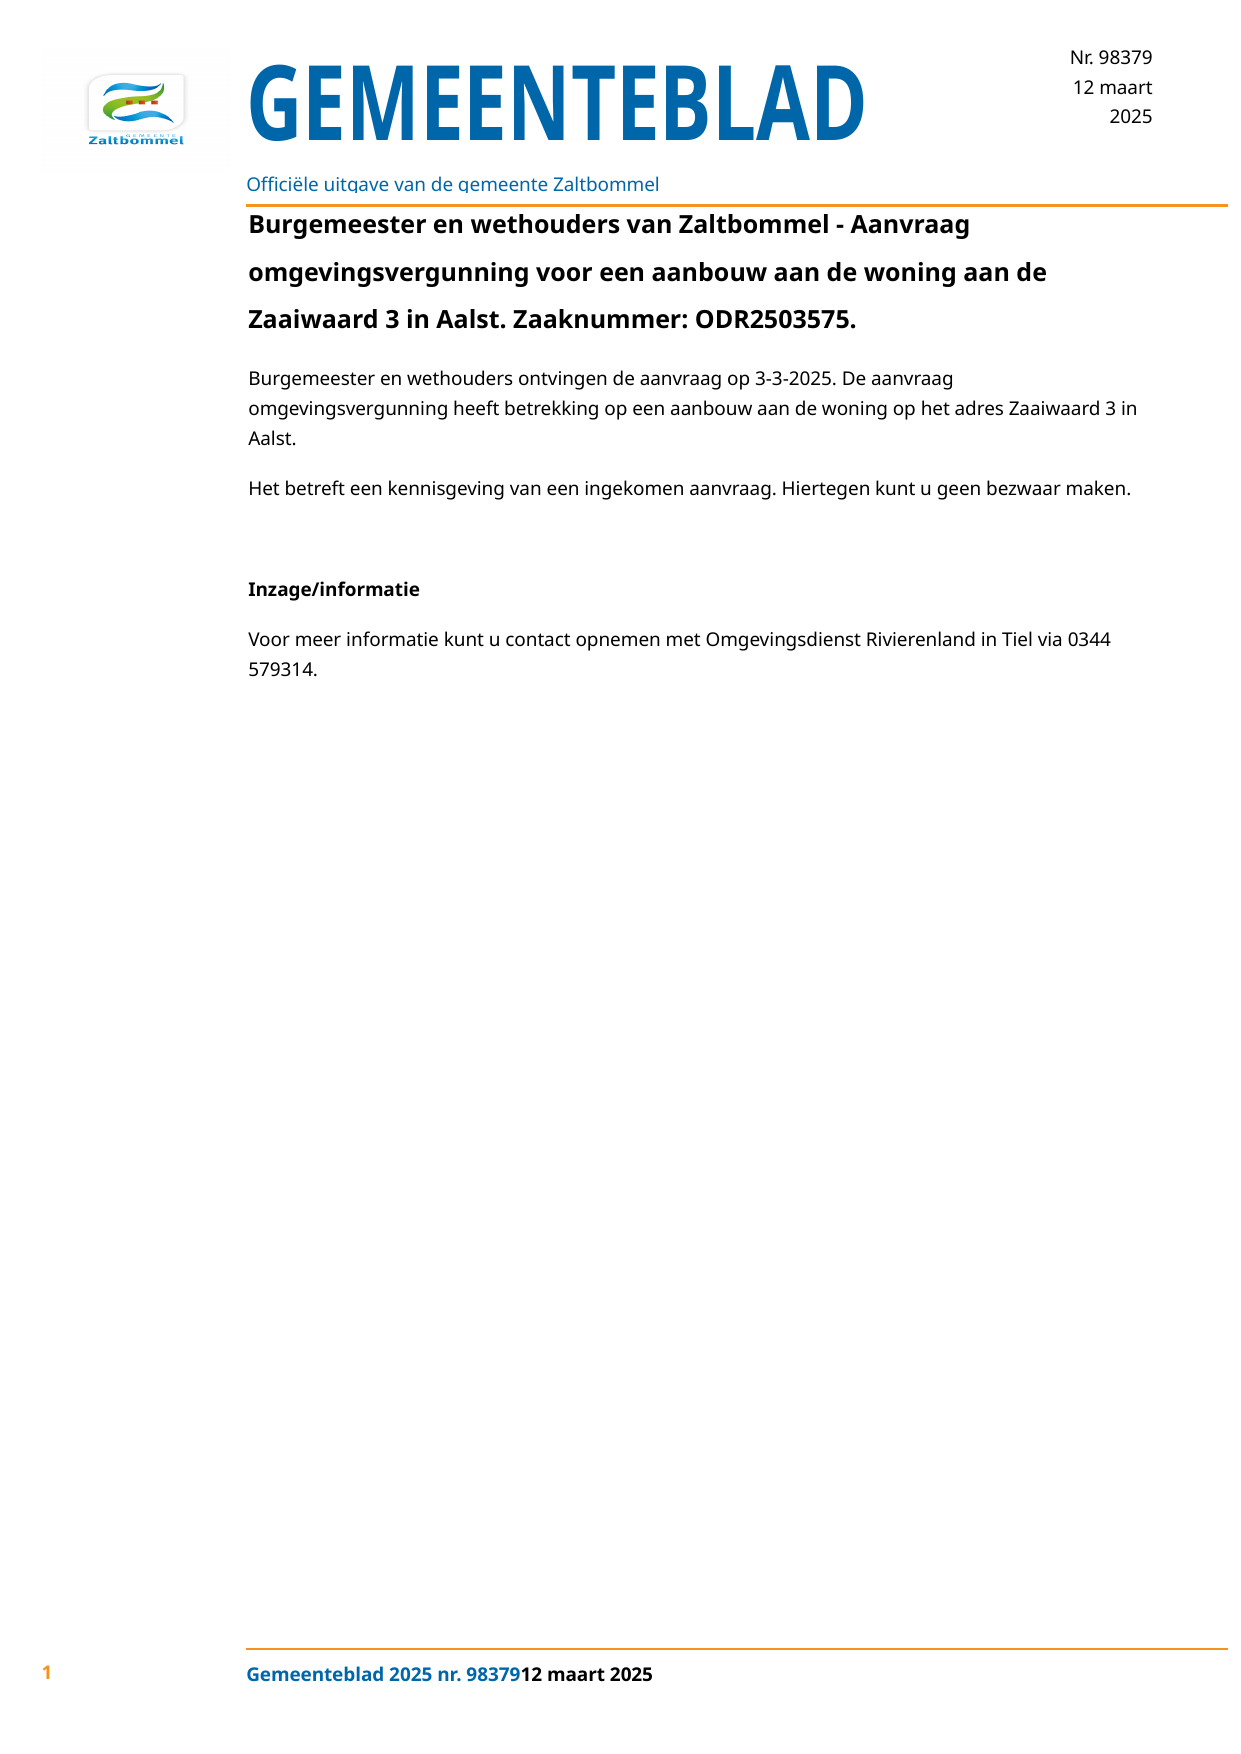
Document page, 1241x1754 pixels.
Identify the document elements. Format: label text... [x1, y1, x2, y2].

text Voor meer informatie kunt u contact opnemen met Omgevingsdienst Rivierenland in Tiel via 0344 579314. [248, 626, 1152, 682]
picture [41, 47, 231, 172]
text Burgemeester en wethouders ontvingen de aanvraag op 3-3-2025. De aanvraag omgevingsvergunning heeft betrekking op een aanbouw aan de woning op het adres Zaaiwaard 3 in Aalst. [248, 366, 1152, 450]
text Inzage/informatie [248, 576, 1152, 602]
text Het betreft een kennisgeving van een ingekomen aanvraag. Hiertegen kunt u geen bezwaar maken. [248, 475, 1152, 501]
text Burgemeester en wethouders van Zaltbommel - Aanvraag omgevingsvergunning voor een aanbouw aan de woning aan de Zaaiwaard 3 in Aalst. Zaaknummer: ODR2503575. [248, 207, 1152, 336]
